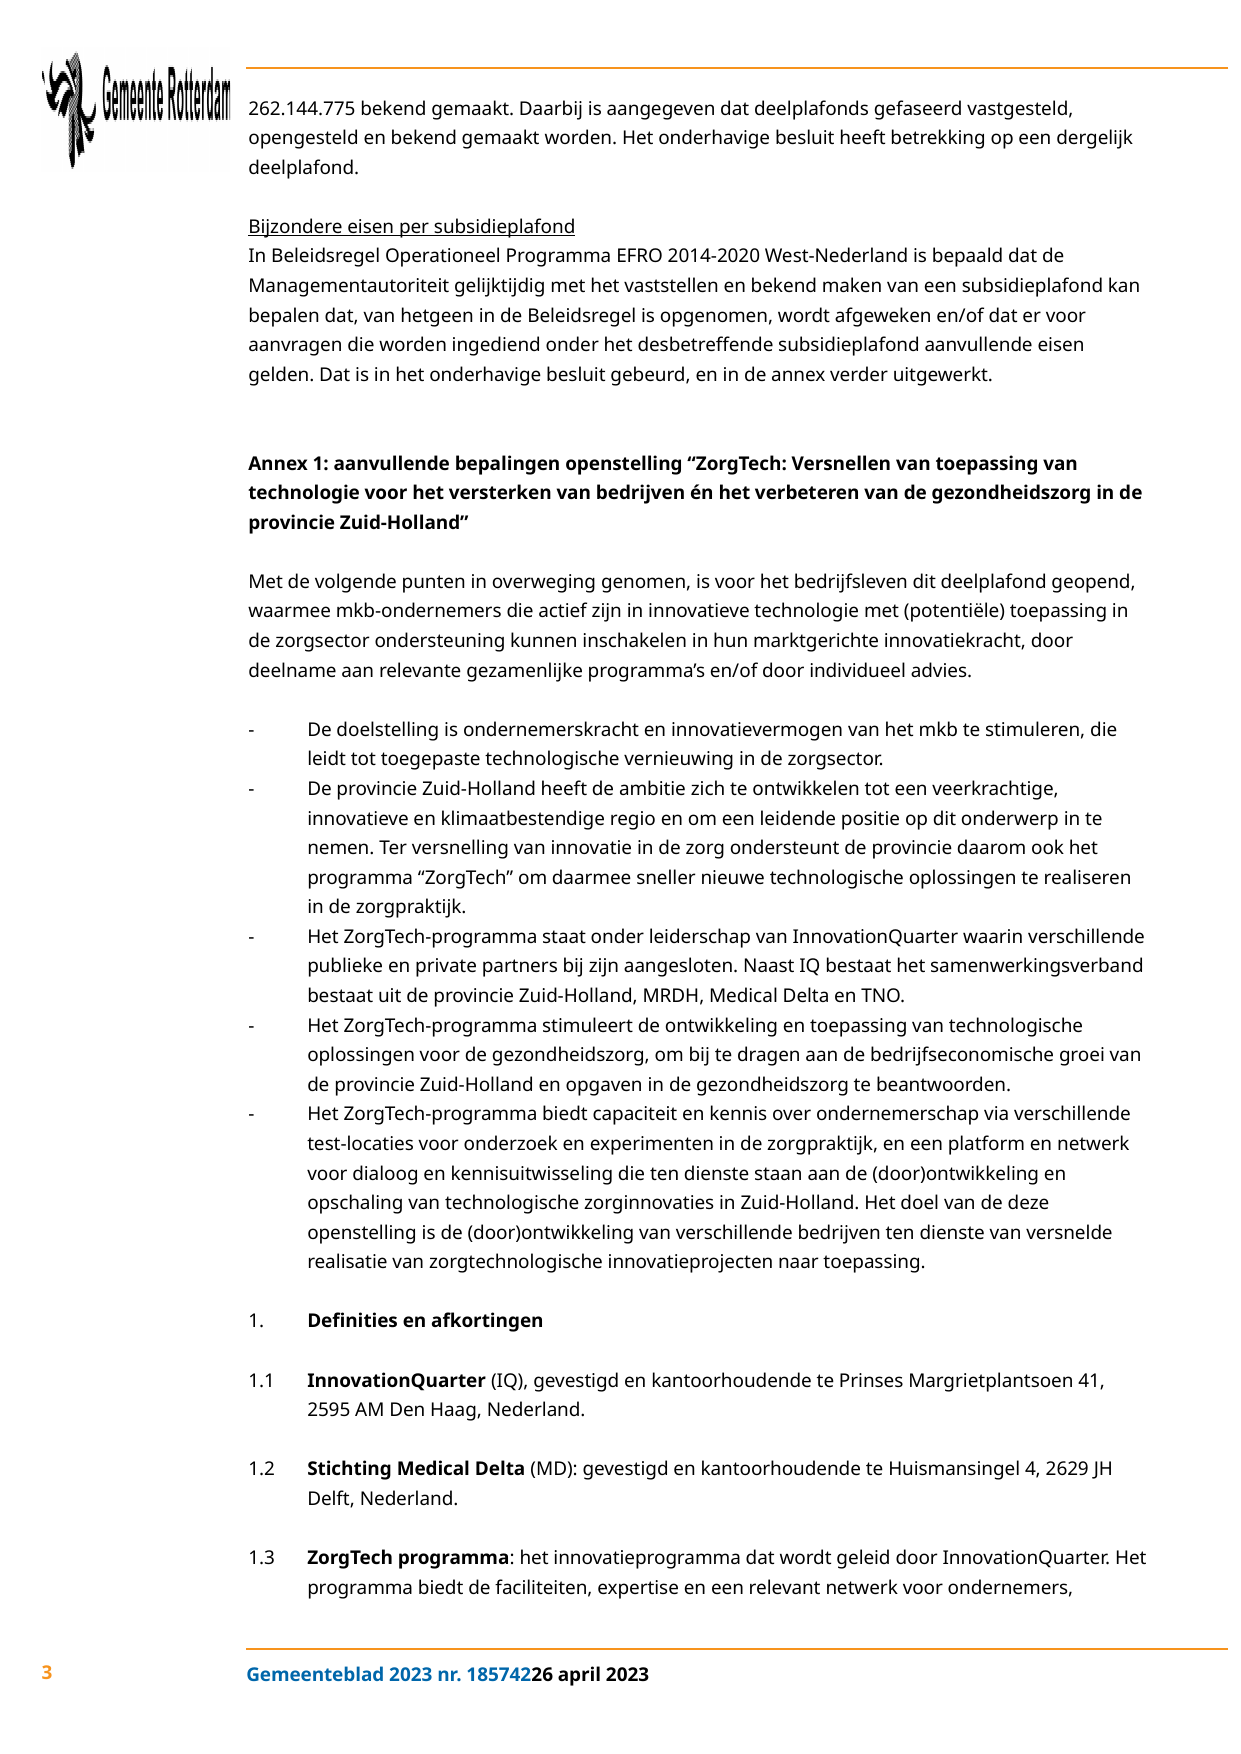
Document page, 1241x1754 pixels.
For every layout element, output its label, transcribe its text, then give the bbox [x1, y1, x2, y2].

list Het ZorgTech-programma staat onder leiderschap van InnovationQuarter waarin verschillende publieke en private partners bij zijn aangesloten. Naast IQ bestaat het samenwerkingsverband bestaat uit de provincie Zuid-Holland, MRDH, Medical Delta en TNO. [248, 923, 1152, 1008]
text Annex 1: aanvullende bepalingen openstelling “ZorgTech: Versnellen van toepassing van technologie voor het versterken van bedrijven én het verbeteren van de gezondheidszorg in de provincie Zuid-Holland” [248, 450, 1152, 535]
list Stichting Medical Delta (MD): gevestigd en kantoorhoudende te Huismansingel 4, 2629 JH Delft, Nederland. [248, 1456, 1152, 1511]
picture [41, 47, 231, 172]
text Bijzondere eisen per subsidieplafond [248, 213, 1152, 239]
list De doelstelling is ondernemerskracht en innovatievermogen van het mkb te stimuleren, die leidt tot toegepaste technologische vernieuwing in de zorgsector. [248, 716, 1152, 771]
list De provincie Zuid-Holland heeft de ambitie zich te ontwikkelen tot een veerkrachtige, innovatieve en klimaatbestendige regio en om een leidende positie op dit onderwerp in te nemen. Ter versnelling van innovatie in de zorg ondersteunt de provincie daarom ook het programma “ZorgTech” om daarmee sneller nieuwe technologische oplossingen te realiseren in de zorgpraktijk. [248, 775, 1152, 919]
list Definities en afkortingen [248, 1308, 1152, 1333]
list ZorgTech programma: het innovatieprogramma dat wordt geleid door InnovationQuarter. Het programma biedt de faciliteiten, expertise en een relevant netwerk voor ondernemers, [248, 1544, 1152, 1600]
text Met de volgende punten in overweging genomen, is voor het bedrijfsleven dit deelplafond geopend, waarmee mkb-ondernemers die actief zijn in innovatieve technologie met (potentiële) toepassing in de zorgsector ondersteuning kunnen inschakelen in hun marktgerichte innovatiekracht, door deelname aan relevante gezamenlijke programma’s en/of door individueel advies. [248, 568, 1152, 683]
list Het ZorgTech-programma stimuleert de ontwikkeling en toepassing van technologische oplossingen voor de gezondheidszorg, om bij te dragen aan de bedrijfseconomische groei van de provincie Zuid-Holland en opgaven in de gezondheidszorg te beantwoorden. [248, 1012, 1152, 1097]
text 262.144.775 bekend gemaakt. Daarbij is aangegeven dat deelplafonds gefaseerd vastgesteld, opengesteld en bekend gemaakt worden. Het onderhavige besluit heeft betrekking op een dergelijk deelplafond. [248, 95, 1152, 180]
text In Beleidsregel Operationeel Programma EFRO 2014-2020 West-Nederland is bepaald dat de Managementautoriteit gelijktijdig met het vaststellen en bekend maken van een subsidieplafond kan bepalen dat, van hetgeen in de Beleidsregel is opgenomen, wordt afgeweken en/of dat er voor aanvragen die worden ingediend onder het desbetreffende subsidieplafond aanvullende eisen gelden. Dat is in het onderhavige besluit gebeurd, en in de annex verder uitgewerkt. [248, 243, 1152, 387]
list Het ZorgTech-programma biedt capaciteit en kennis over ondernemerschap via verschillende test-locaties voor onderzoek en experimenten in de zorgpraktijk, en een platform en netwerk voor dialoog en kennisuitwisseling die ten dienste staan aan de (door)ontwikkeling en opschaling van technologische zorginnovaties in Zuid-Holland. Het doel van de deze openstelling is de (door)ontwikkeling van verschillende bedrijven ten dienste van versnelde realisatie van zorgtechnologische innovatieprojecten naar toepassing. [248, 1101, 1152, 1274]
list InnovationQuarter (IQ), gevestigd en kantoorhoudende te Prinses Margriet­plantsoen 41, 2595 AM Den Haag, Nederland. [248, 1367, 1152, 1422]
